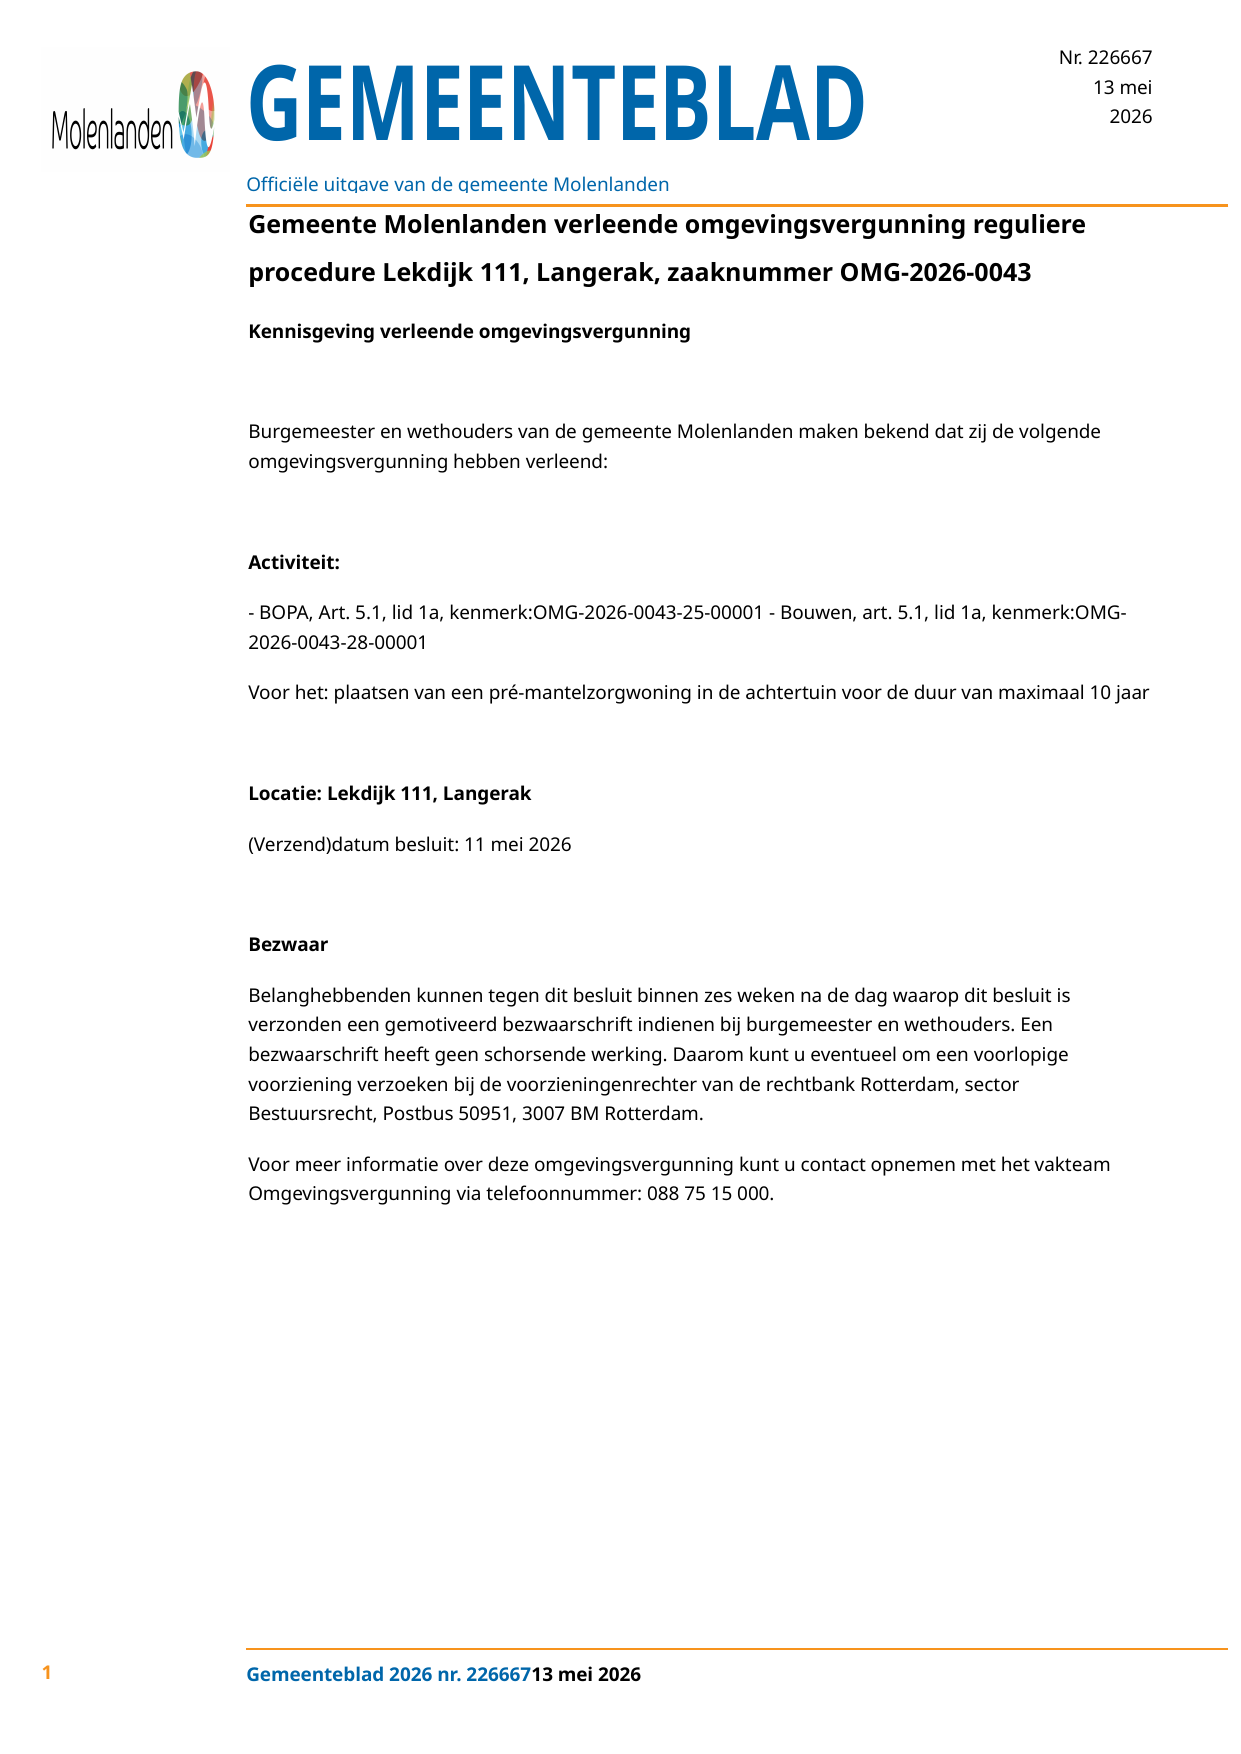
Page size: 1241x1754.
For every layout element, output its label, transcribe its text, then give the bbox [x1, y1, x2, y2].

text Voor meer informatie over deze omgevingsvergunning kunt u contact opnemen met het vakteam Omgevingsvergunning via telefoonnummer: 088 75 15 000. [248, 1151, 1152, 1206]
text (Verzend)datum besluit: 11 mei 2026 [248, 831, 1152, 857]
text Bezwaar [248, 932, 1152, 957]
picture [41, 47, 231, 172]
text Belanghebbenden kunnen tegen dit besluit binnen zes weken na de dag waarop dit besluit is verzonden een gemotiveerd bezwaarschrift indienen bij burgemeester en wethouders. Een bezwaarschrift heeft geen schorsende werking. Daarom kunt u eventueel om een voorlopige voorziening verzoeken bij de voorzieningenrechter van de rechtbank Rotterdam, sector Bestuursrecht, Postbus 50951, 3007 BM Rotterdam. [248, 982, 1152, 1126]
text Burgemeester en wethouders van de gemeente Molenlanden maken bekend dat zij de volgende omgevingsvergunning hebben verleend: [248, 419, 1152, 474]
text Voor het: plaatsen van een pré-mantelzorgwoning in de achtertuin voor de duur van maximaal 10 jaar [248, 679, 1152, 705]
text Locatie: Lekdijk 111, Langerak [248, 780, 1152, 806]
text - BOPA, Art. 5.1, lid 1a, kenmerk:OMG-2026-0043-25-00001 - Bouwen, art. 5.1, lid 1a, kenmerk:OMG-2026-0043-28-00001 [248, 599, 1152, 655]
text Activiteit: [248, 549, 1152, 575]
text Gemeente Molenlanden verleende omgevingsvergunning reguliere procedure Lekdijk 111, Langerak, zaaknummer OMG-2026-0043 [248, 207, 1152, 288]
text Kennisgeving verleende omgevingsvergunning [248, 318, 1152, 344]
